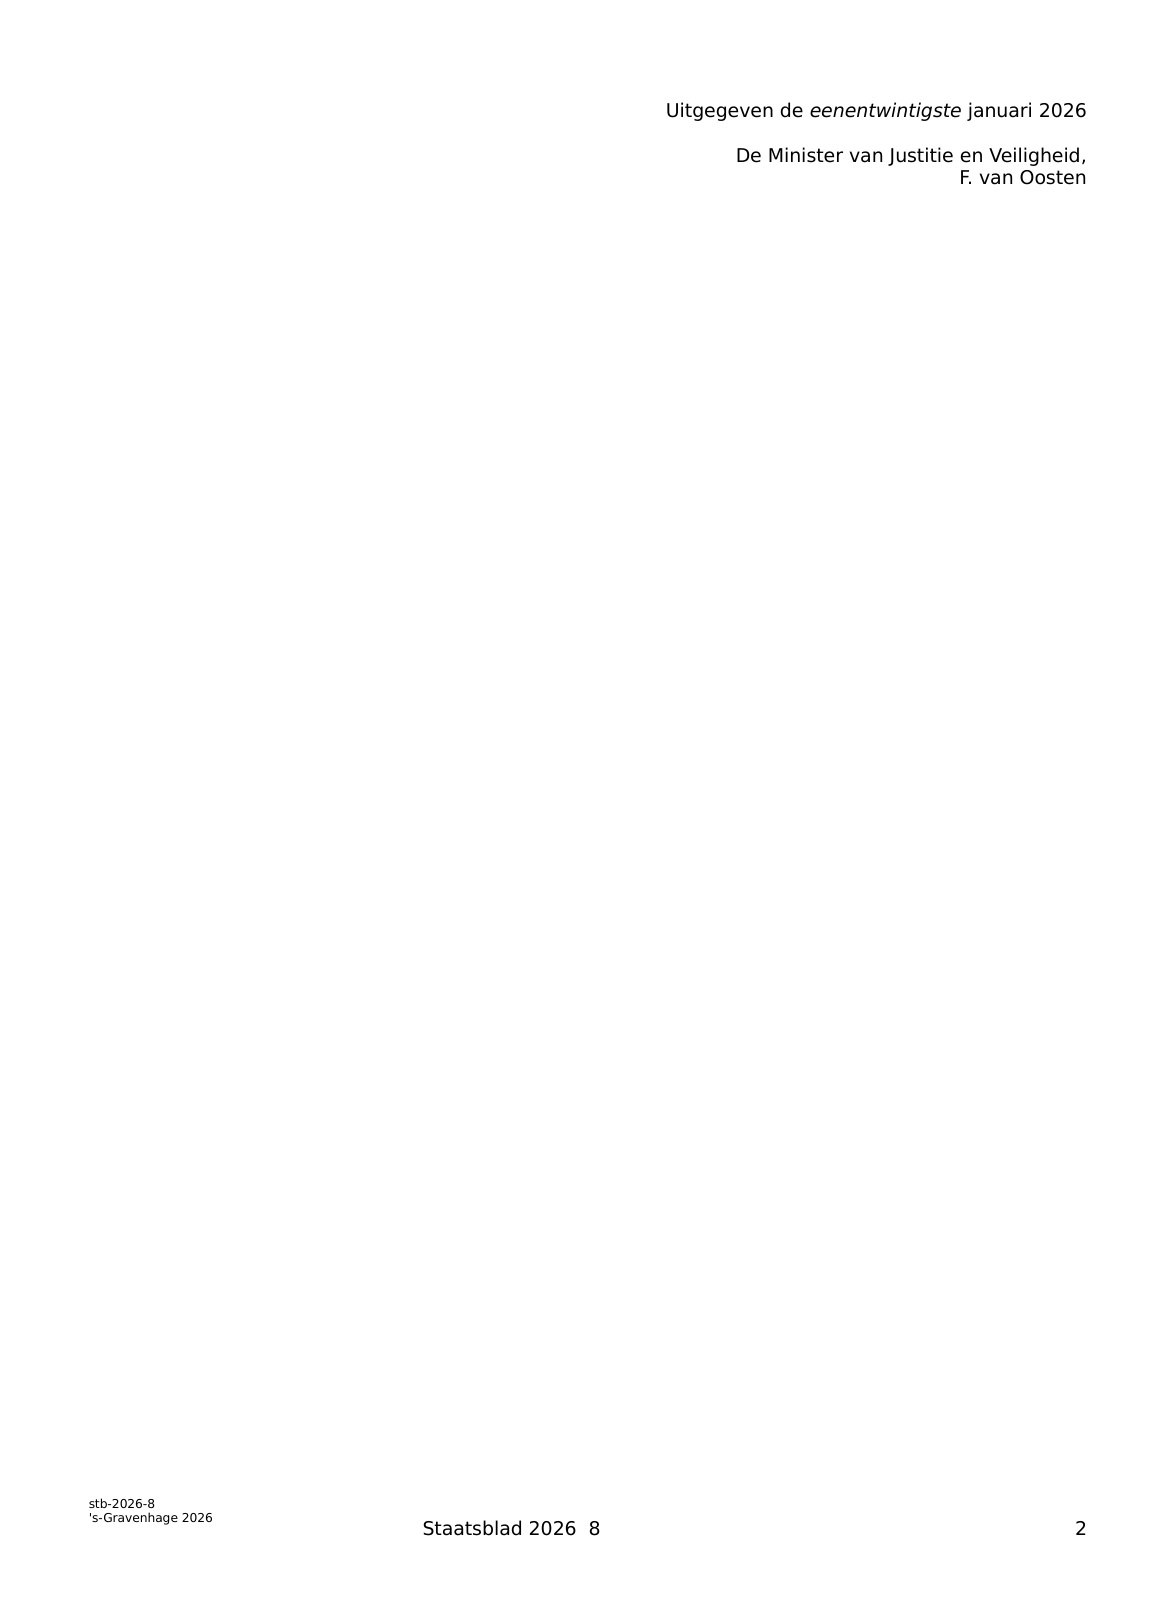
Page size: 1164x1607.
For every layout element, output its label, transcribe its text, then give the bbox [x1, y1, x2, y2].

text 's-Gravenhage 2026 [88, 1511, 323, 1525]
text De Minister van Justitie en Veiligheid, F. van Oosten [422, 144, 1087, 188]
text Uitgegeven de eenentwintigste januari 2026 [422, 100, 1087, 122]
text stb-2026-8 [88, 1497, 323, 1511]
